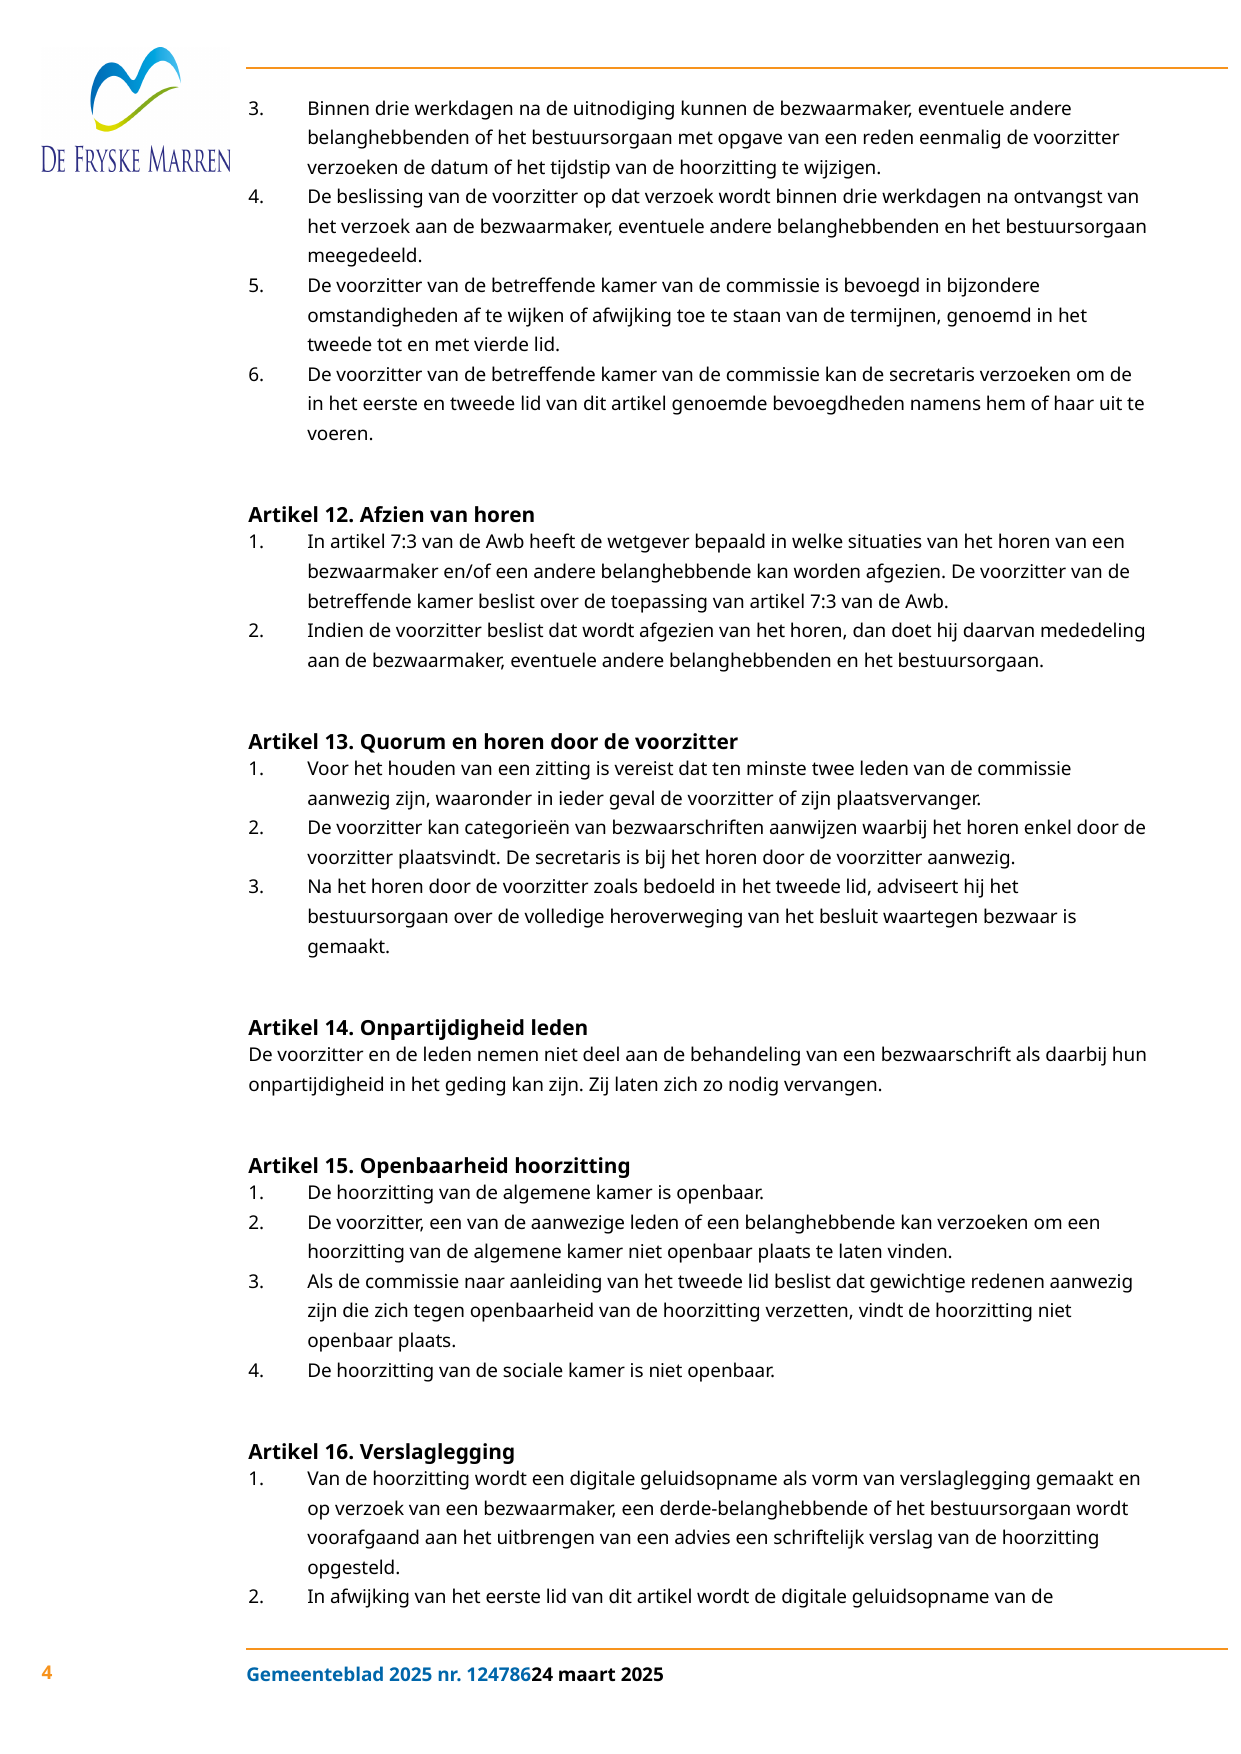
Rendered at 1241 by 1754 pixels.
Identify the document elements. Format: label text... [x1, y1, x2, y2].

list De voorzitter van de betreffende kamer van de commissie is bevoegd in bijzondere omstandigheden af te wijken of afwijking toe te staan van de termijnen, genoemd in het tweede tot en met vierde lid. [248, 272, 1152, 357]
list In afwijking van het eerste lid van dit artikel wordt de digitale geluidsopname van de [248, 1584, 1152, 1609]
text De voorzitter en de leden nemen niet deel aan de behandeling van een bezwaarschrift als daarbij hun onpartijdigheid in het geding kan zijn. Zij laten zich zo nodig vervangen. [248, 1041, 1152, 1097]
list De beslissing van de voorzitter op dat verzoek wordt binnen drie werkdagen na ontvangst van het verzoek aan de bezwaarmaker, eventuele andere belanghebbenden en het bestuursorgaan meegedeeld. [248, 183, 1152, 268]
list Voor het houden van een zitting is vereist dat ten minste twee leden van de commissie aanwezig zijn, waaronder in ieder geval de voorzitter of zijn plaatsvervanger. [248, 755, 1152, 811]
list Binnen drie werkdagen na de uitnodiging kunnen de bezwaarmaker, eventuele andere belanghebbenden of het bestuursorgaan met opgave van een reden eenmalig de voorzitter verzoeken de datum of het tijdstip van de hoorzitting te wijzigen. [248, 95, 1152, 180]
list Na het horen door de voorzitter zoals bedoeld in het tweede lid, adviseert hij het bestuursorgaan over de volledige heroverweging van het besluit waartegen bezwaar is gemaakt. [248, 874, 1152, 959]
list Van de hoorzitting wordt een digitale geluidsopname als vorm van verslaglegging gemaakt en op verzoek van een bezwaarmaker, een derde-belanghebbende of het bestuursorgaan wordt voorafgaand aan het uitbrengen van een advies een schriftelijk verslag van de hoorzitting opgesteld. [248, 1465, 1152, 1580]
list De voorzitter, een van de aanwezige leden of een belanghebbende kan verzoeken om een hoorzitting van de algemene kamer niet openbaar plaats te laten vinden. [248, 1209, 1152, 1264]
text Artikel 16. Verslaglegging [248, 1437, 1152, 1465]
list De voorzitter van de betreffende kamer van de commissie kan de secretaris verzoeken om de in het eerste en tweede lid van dit artikel genoemde bevoegdheden namens hem of haar uit te voeren. [248, 361, 1152, 446]
text Artikel 15. Openbaarheid hoorzitting [248, 1151, 1152, 1179]
text Artikel 13. Quorum en horen door de voorzitter [248, 727, 1152, 755]
list Als de commissie naar aanleiding van het tweede lid beslist dat gewichtige redenen aanwezig zijn die zich tegen openbaarheid van de hoorzitting verzetten, vindt de hoorzitting niet openbaar plaats. [248, 1268, 1152, 1353]
text Artikel 12. Afzien van horen [248, 500, 1152, 529]
text Artikel 14. Onpartijdigheid leden [248, 1013, 1152, 1041]
list In artikel 7:3 van de Awb heeft de wetgever bepaald in welke situaties van het horen van een bezwaarmaker en/of een andere belanghebbende kan worden afgezien. De voorzitter van de betreffende kamer beslist over de toepassing van artikel 7:3 van de Awb. [248, 529, 1152, 613]
list De voorzitter kan categorieën van bezwaarschriften aanwijzen waarbij het horen enkel door de voorzitter plaatsvindt. De secretaris is bij het horen door de voorzitter aanwezig. [248, 814, 1152, 870]
list Indien de voorzitter beslist dat wordt afgezien van het horen, dan doet hij daarvan mededeling aan de bezwaarmaker, eventuele andere belanghebbenden en het bestuursorgaan. [248, 617, 1152, 673]
picture [41, 47, 231, 172]
list De hoorzitting van de sociale kamer is niet openbaar. [248, 1357, 1152, 1383]
list De hoorzitting van de algemene kamer is openbaar. [248, 1179, 1152, 1205]
